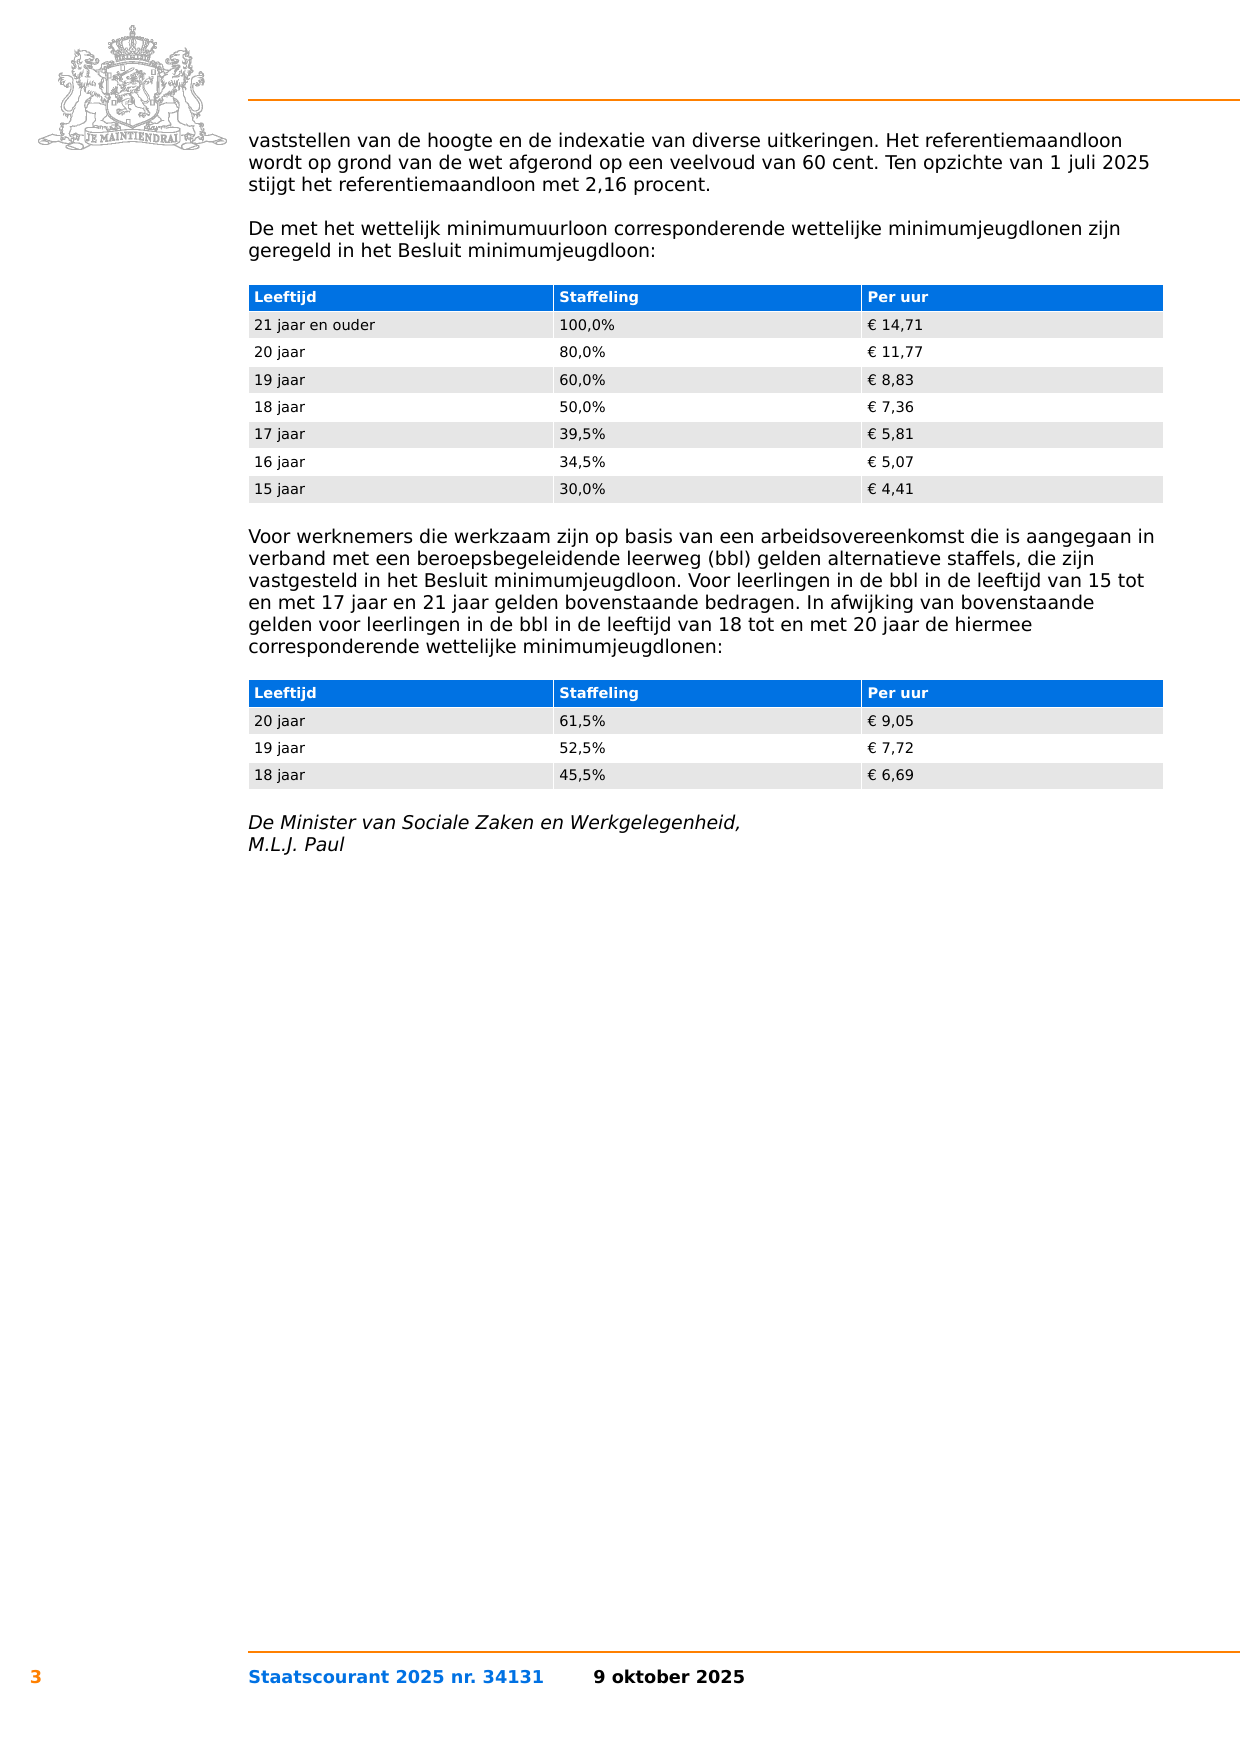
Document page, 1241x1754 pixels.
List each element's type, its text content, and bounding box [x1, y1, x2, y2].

table_cell € 9,05 [862, 708, 1163, 734]
table_cell 18 jaar [249, 763, 553, 789]
table_cell € 8,83 [862, 367, 1163, 393]
table_header Staffeling [554, 285, 861, 311]
table_cell 80,0% [554, 339, 861, 366]
table_cell € 7,72 [862, 735, 1163, 762]
picture [38, 25, 227, 150]
table_cell € 7,36 [862, 394, 1163, 421]
table_cell 15 jaar [249, 476, 553, 503]
table_cell € 11,77 [862, 339, 1163, 366]
text Voor werknemers die werkzaam zijn op basis van een arbeidsovereenkomst die is aangegaan in verband met een beroepsbegeleidende leerweg (bbl) gelden alternatieve staffels, die zijn vastgesteld in het Besluit minimumjeugdloon. Voor leerlingen in de bbl in de leeftijd van 15 tot en met 17 jaar en 21 jaar gelden bovenstaande bedragen. In afwijking van bovenstaande gelden voor leerlingen in de bbl in de leeftijd van 18 tot en met 20 jaar de hiermee corresponderende wettelijke minimumjeugdlonen: [248, 526, 1163, 657]
table_cell 21 jaar en ouder [249, 312, 553, 338]
table_cell 100,0% [554, 312, 861, 338]
table_cell € 4,41 [862, 476, 1163, 503]
text De Minister van Sociale Zaken en Werkgelegenheid, M.L.J. Paul [248, 812, 1163, 856]
table_cell 17 jaar [249, 422, 553, 448]
text vaststellen van de hoogte en de indexatie van diverse uitkeringen. Het referentiemaandloon wordt op grond van de wet afgerond op een veelvoud van 60 cent. Ten opzichte van 1 juli 2025 stijgt het referentiemaandloon met 2,16 procent. [248, 130, 1163, 196]
table_cell 52,5% [554, 735, 861, 762]
table_cell 61,5% [554, 708, 861, 734]
table_cell 20 jaar [249, 339, 553, 366]
table_cell 18 jaar [249, 394, 553, 421]
table_cell 45,5% [554, 763, 861, 789]
table_cell 19 jaar [249, 735, 553, 762]
table_cell 20 jaar [249, 708, 553, 734]
table_header Staffeling [554, 680, 861, 707]
table_cell € 5,81 [862, 422, 1163, 448]
table_cell € 5,07 [862, 449, 1163, 475]
table_cell 34,5% [554, 449, 861, 475]
table_cell € 6,69 [862, 763, 1163, 789]
table_header Leeftijd [249, 680, 553, 707]
table_cell € 14,71 [862, 312, 1163, 338]
table_cell 30,0% [554, 476, 861, 503]
table_cell 39,5% [554, 422, 861, 448]
table_cell 19 jaar [249, 367, 553, 393]
table_header Leeftijd [249, 285, 553, 311]
table_header Per uur [862, 680, 1163, 707]
table_cell 50,0% [554, 394, 861, 421]
table_header Per uur [862, 285, 1163, 311]
table_cell 60,0% [554, 367, 861, 393]
text De met het wettelijk minimumuurloon corresponderende wettelijke minimumjeugdlonen zijn geregeld in het Besluit minimumjeugdloon: [248, 218, 1163, 262]
table_cell 16 jaar [249, 449, 553, 475]
